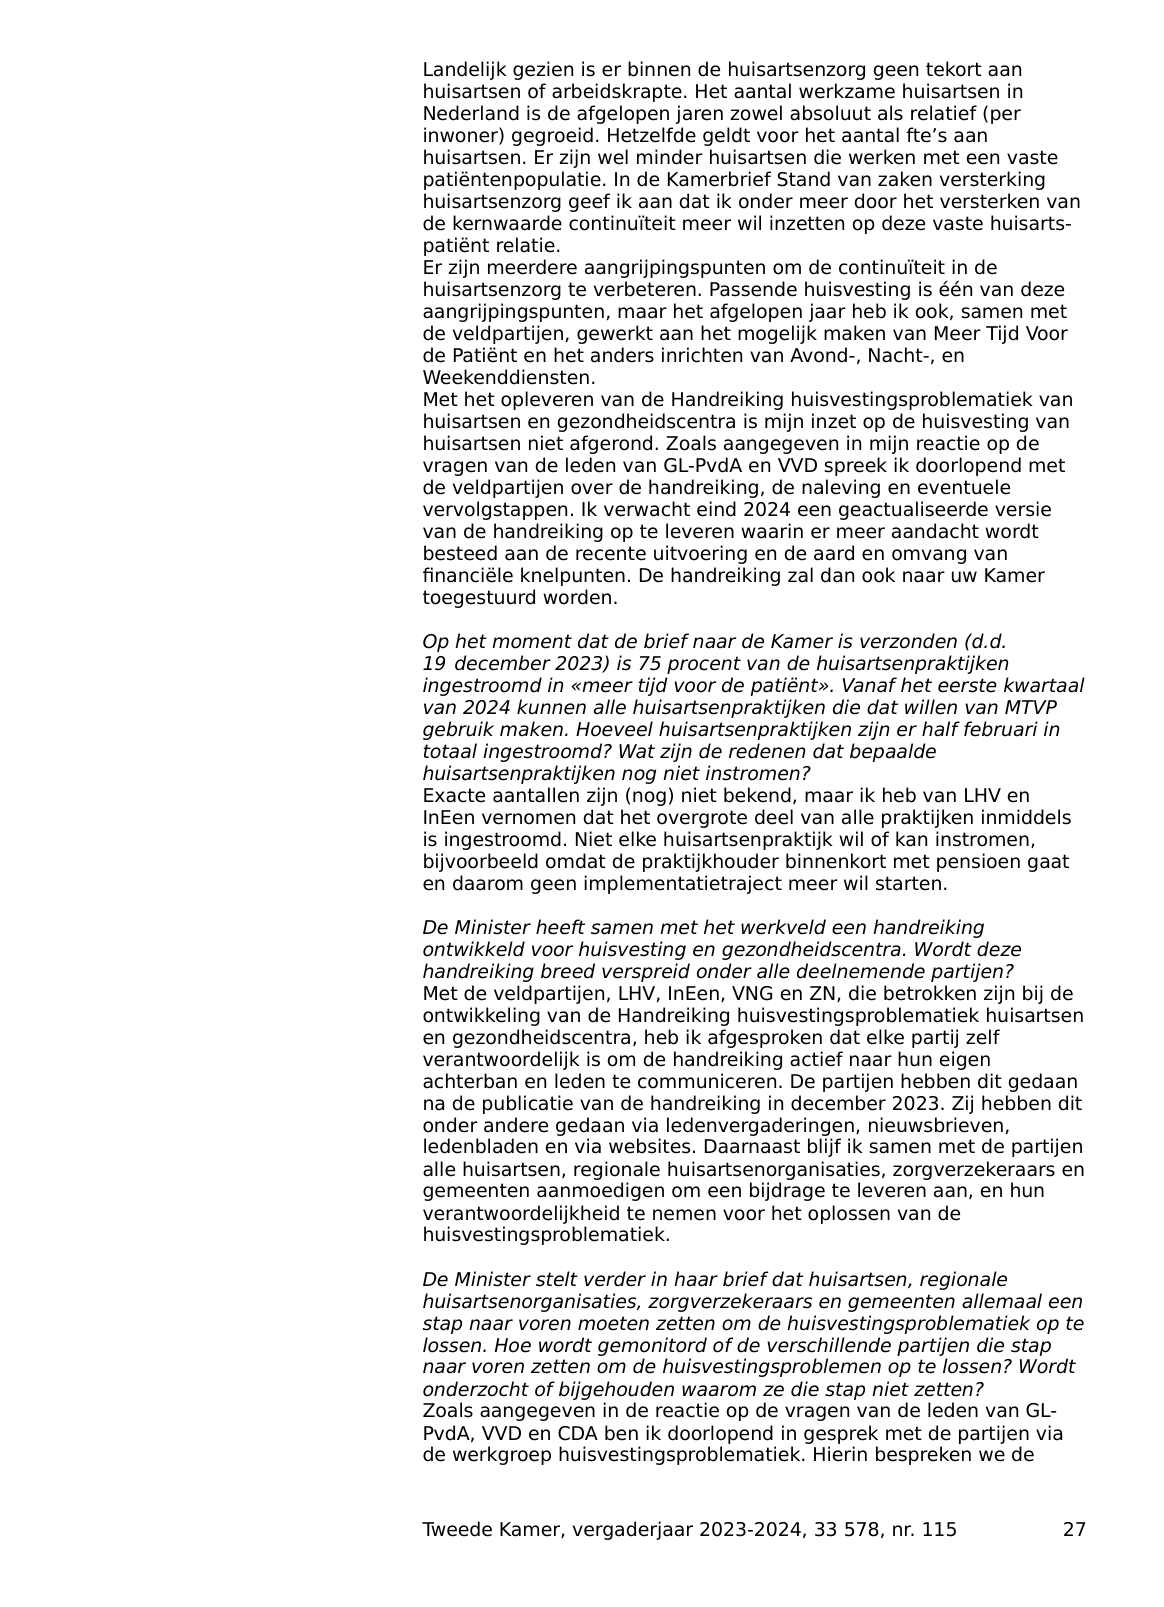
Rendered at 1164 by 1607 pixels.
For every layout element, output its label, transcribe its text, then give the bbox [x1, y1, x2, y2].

text Er zijn meerdere aangrijpingspunten om de continuïteit in de huisartsenzorg te verbeteren. Passende huisvesting is één van deze aangrijpingspunten, maar het afgelopen jaar heb ik ook, samen met de veldpartijen, gewerkt aan het mogelijk maken van Meer Tijd Voor de Patiënt en het anders inrichten van Avond-, Nacht-, en Weekenddiensten. [422, 257, 1087, 389]
text Zoals aangegeven in de reactie op de vragen van de leden van GL-PvdA, VVD en CDA ben ik doorlopend in gesprek met de partijen via de werkgroep huisvestingsproblematiek. Hierin bespreken we de [422, 1400, 1087, 1466]
text Exacte aantallen zijn (nog) niet bekend, maar ik heb van LHV en InEen vernomen dat het overgrote deel van alle praktijken inmiddels is ingestroomd. Niet elke huisartsenpraktijk wil of kan instromen, bijvoorbeeld omdat de praktijkhouder binnenkort met pensioen gaat en daarom geen implementatietraject meer wil starten. [422, 784, 1087, 894]
text Met de veldpartijen, LHV, InEen, VNG en ZN, die betrokken zijn bij de ontwikkeling van de Handreiking huisvestingsproblematiek huisartsen en gezondheidscentra, heb ik afgesproken dat elke partij zelf verantwoordelijk is om de handreiking actief naar hun eigen achterban en leden te communiceren. De partijen hebben dit gedaan na de publicatie van de handreiking in december 2023. Zij hebben dit onder andere gedaan via ledenvergaderingen, nieuwsbrieven, ledenbladen en via websites. Daarnaast blijf ik samen met de partijen alle huisartsen, regionale huisartsenorganisaties, zorgverzekeraars en gemeenten aanmoedigen om een bijdrage te leveren aan, en hun verantwoordelijkheid te nemen voor het oplossen van de huisvestingsproblematiek. [422, 983, 1087, 1246]
text Op het moment dat de brief naar de Kamer is verzonden (d.d. 19 december 2023) is 75 procent van de huisartsenpraktijken ingestroomd in «meer tijd voor de patiënt». Vanaf het eerste kwartaal van 2024 kunnen alle huisartsenpraktijken die dat willen van MTVP gebruik maken. Hoeveel huisartsenpraktijken zijn er half februari in totaal ingestroomd? Wat zijn de redenen dat bepaalde huisartsenpraktijken nog niet instromen? [422, 631, 1087, 784]
text Landelijk gezien is er binnen de huisartsenzorg geen tekort aan huisartsen of arbeidskrapte. Het aantal werkzame huisartsen in Nederland is de afgelopen jaren zowel absoluut als relatief (per inwoner) gegroeid. Hetzelfde geldt voor het aantal fte’s aan huisartsen. Er zijn wel minder huisartsen die werken met een vaste patiëntenpopulatie. In de Kamerbrief Stand van zaken versterking huisartsenzorg geef ik aan dat ik onder meer door het versterken van de kernwaarde continuïteit meer wil inzetten op deze vaste huisarts-patiënt relatie. [422, 59, 1087, 257]
text Met het opleveren van de Handreiking huisvestingsproblematiek van huisartsen en gezondheidscentra is mijn inzet op de huisvesting van huisartsen niet afgerond. Zoals aangegeven in mijn reactie op de vragen van de leden van GL-PvdA en VVD spreek ik doorlopend met de veldpartijen over de handreiking, de naleving en eventuele vervolgstappen. Ik verwacht eind 2024 een geactualiseerde versie van de handreiking op te leveren waarin er meer aandacht wordt besteed aan de recente uitvoering en de aard en omvang van financiële knelpunten. De handreiking zal dan ook naar uw Kamer toegestuurd worden. [422, 389, 1087, 608]
text De Minister heeft samen met het werkveld een handreiking ontwikkeld voor huisvesting en gezondheidscentra. Wordt deze handreiking breed verspreid onder alle deelnemende partijen? [422, 917, 1087, 983]
text De Minister stelt verder in haar brief dat huisartsen, regionale huisartsenorganisaties, zorgverzekeraars en gemeenten allemaal een stap naar voren moeten zetten om de huisvestingsproblematiek op te lossen. Hoe wordt gemonitord of de verschillende partijen die stap naar voren zetten om de huisvestingsproblemen op te lossen? Wordt onderzocht of bijgehouden waarom ze die stap niet zetten? [422, 1268, 1087, 1400]
